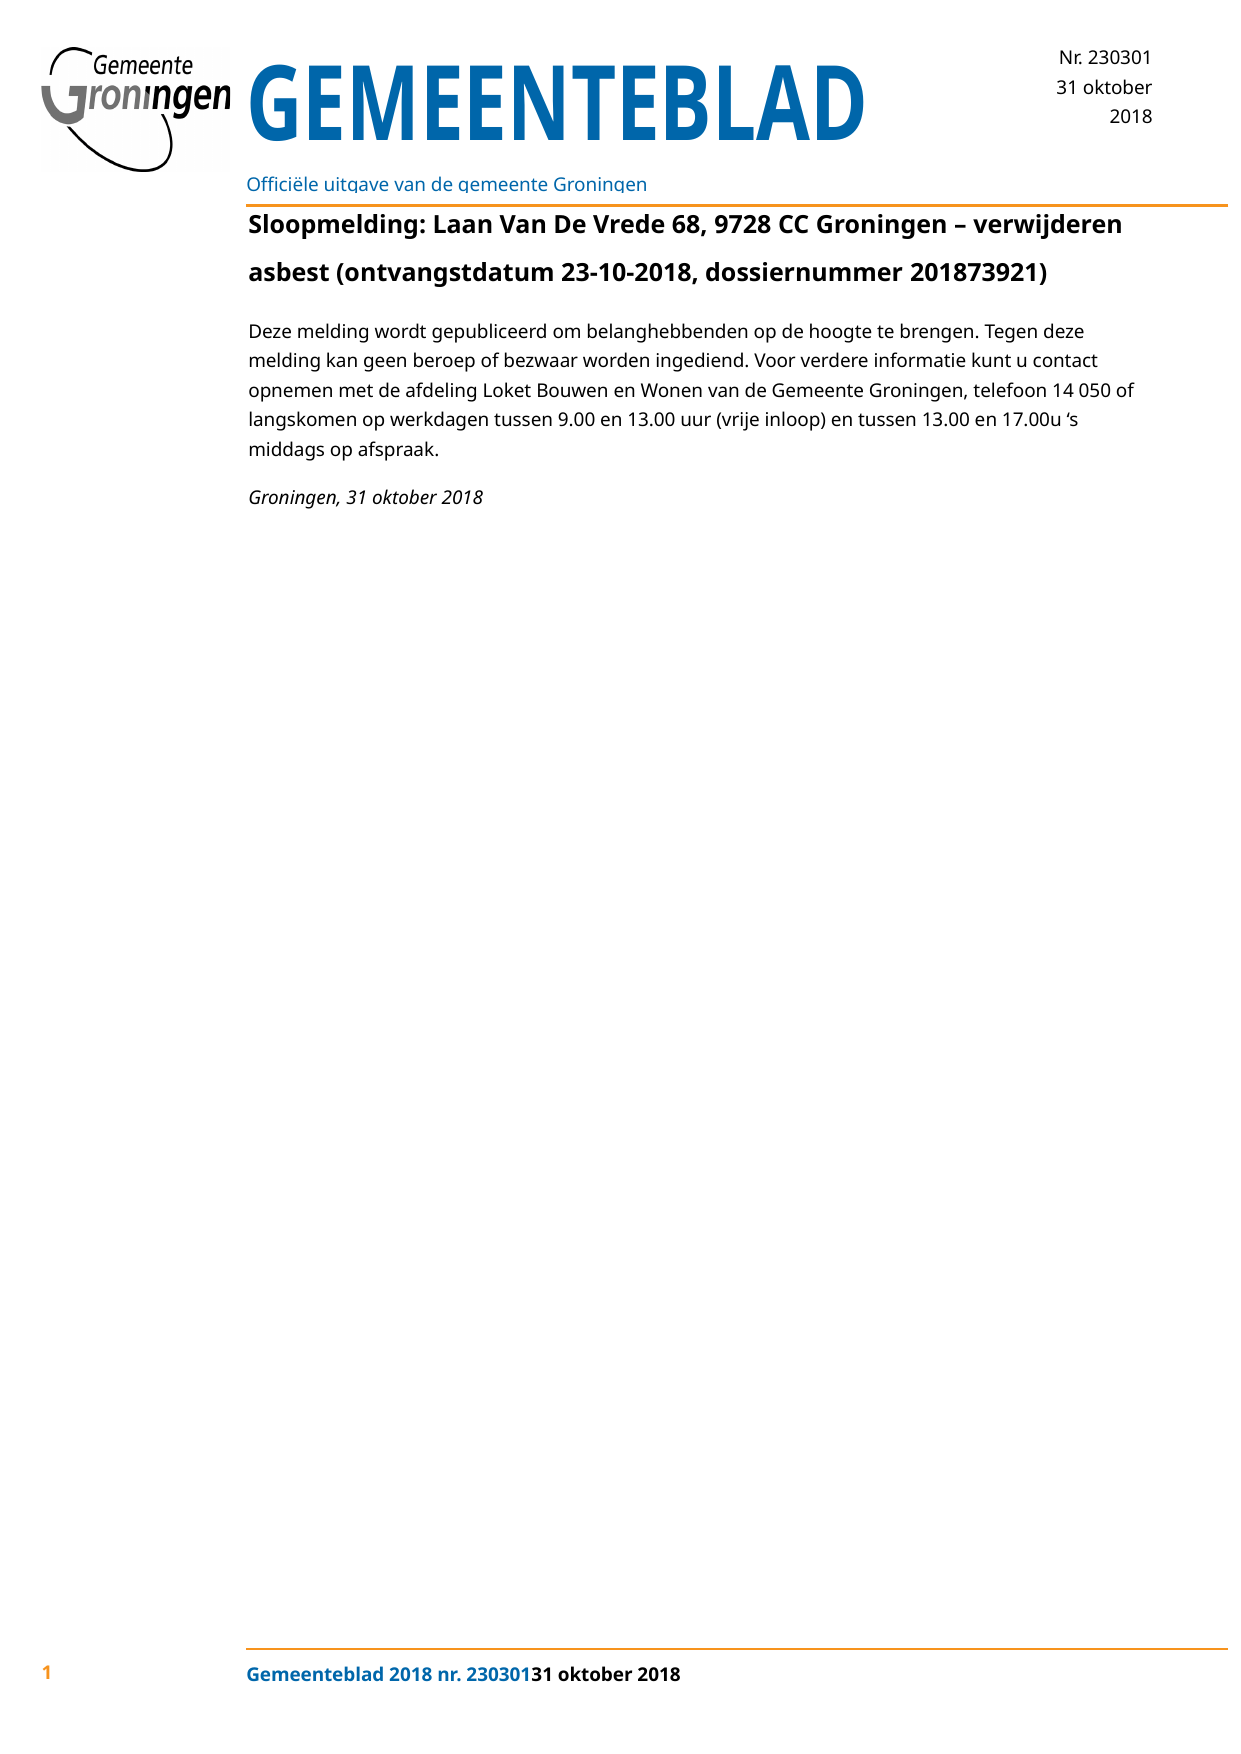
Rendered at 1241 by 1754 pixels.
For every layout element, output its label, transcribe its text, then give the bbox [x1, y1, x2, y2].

text Deze melding wordt gepubliceerd om belanghebbenden op de hoogte te brengen. Tegen deze melding kan geen beroep of bezwaar worden ingediend. Voor verdere informatie kunt u contact opnemen met de afdeling Loket Bouwen en Wonen van de Gemeente Groningen, telefoon 14 050 of langskomen op werkdagen tussen 9.00 en 13.00 uur (vrije inloop) en tussen 13.00 en 17.00u ‘s middags op afspraak. [248, 318, 1152, 462]
text Groningen, 31 oktober 2018 [248, 484, 1152, 510]
text Sloopmelding: Laan Van De Vrede 68, 9728 CC Groningen – verwijderen asbest (ontvangstdatum 23-10-2018, dossiernummer 201873921) [248, 207, 1152, 288]
picture [41, 47, 231, 172]
